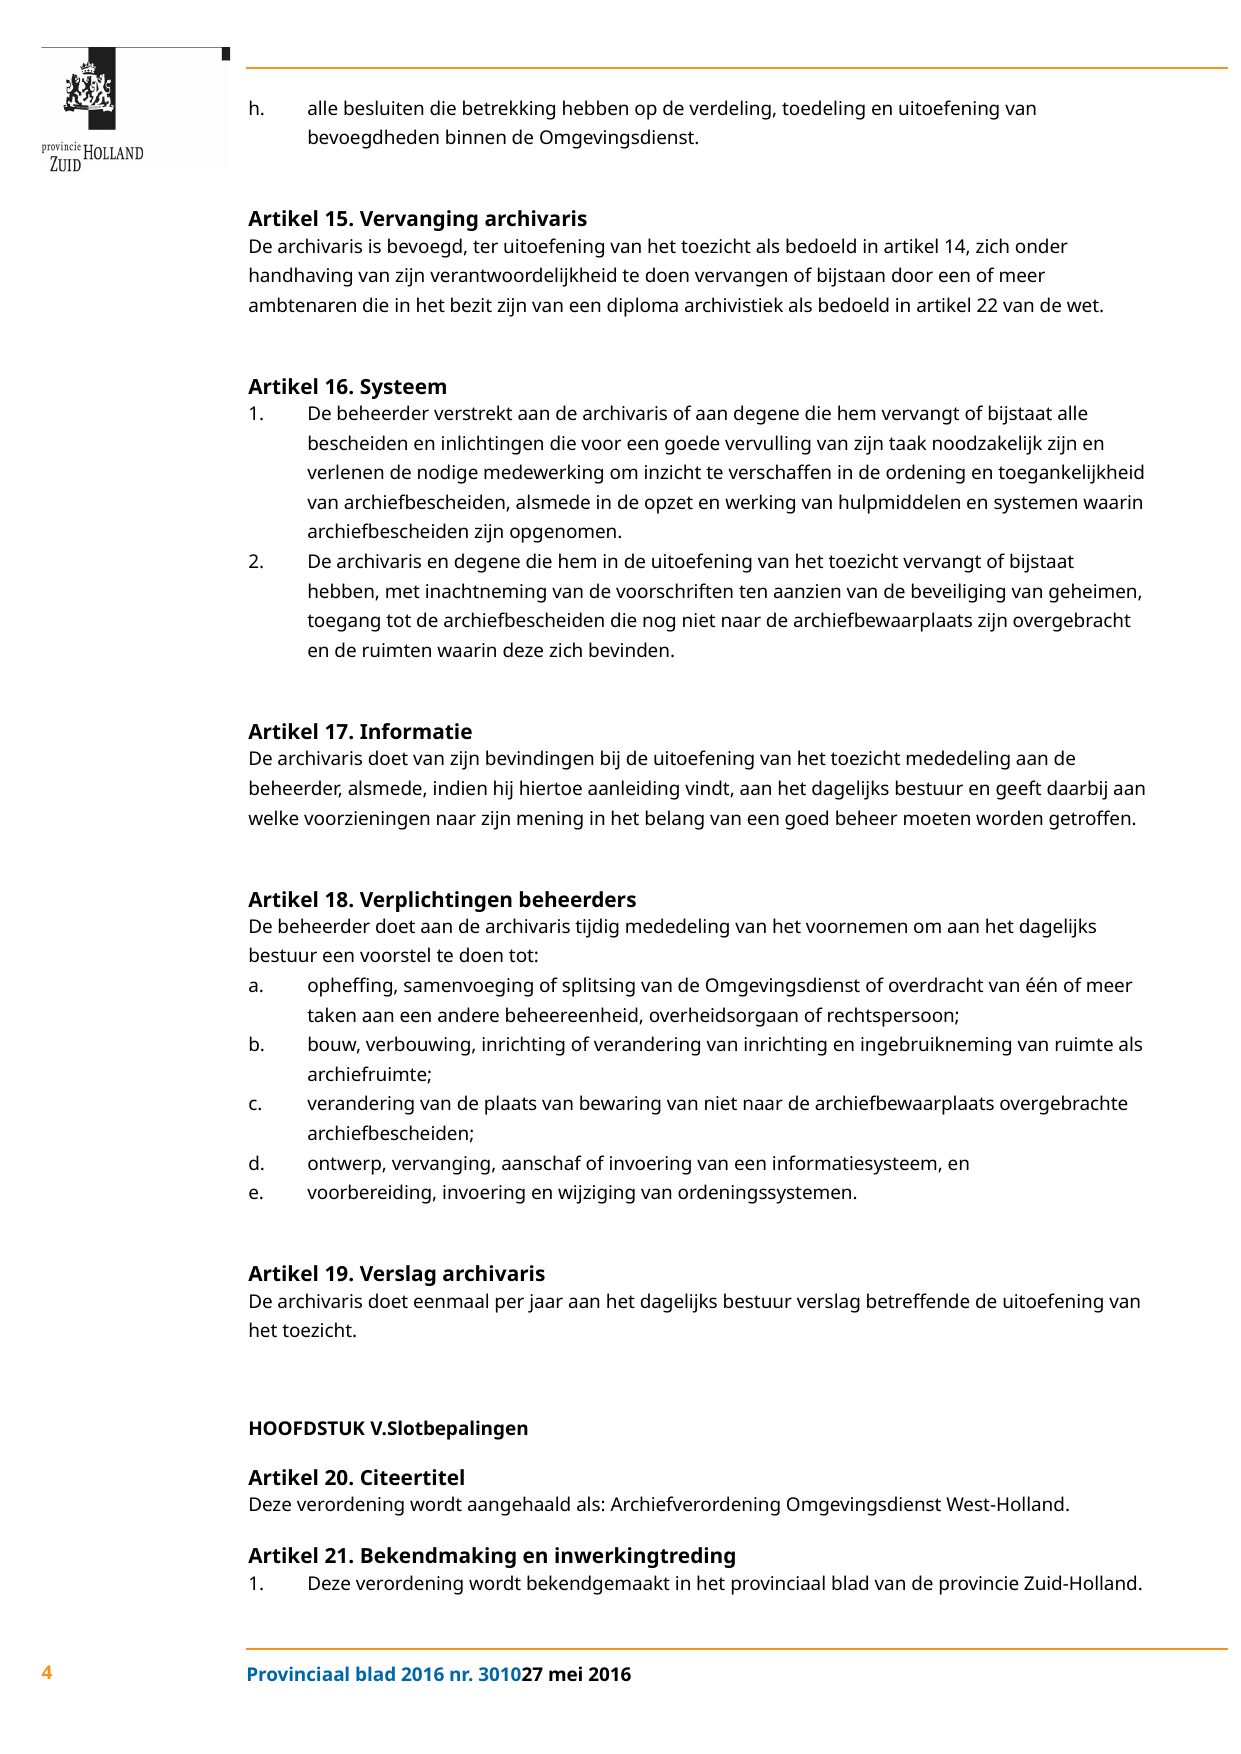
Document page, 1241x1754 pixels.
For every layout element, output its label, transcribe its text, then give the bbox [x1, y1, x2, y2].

text Artikel 21. Bekendmaking en inwerkingtreding [248, 1542, 1152, 1570]
text De archivaris doet eenmaal per jaar aan het dagelijks bestuur verslag betreffende de uitoefening van het toezicht. [248, 1288, 1152, 1343]
text Artikel 19. Verslag archivaris [248, 1259, 1152, 1288]
picture [41, 47, 231, 172]
text Artikel 17. Informatie [248, 717, 1152, 746]
text HOOFDSTUK V.Slotbepalingen [248, 1413, 1152, 1442]
text Artikel 15. Vervanging archivaris [248, 204, 1152, 233]
list verandering van de plaats van bewaring van niet naar de archiefbewaarplaats overgebrachte archiefbescheiden; [248, 1091, 1152, 1146]
list Deze verordening wordt bekendgemaakt in het provinciaal blad van de provincie Zuid-Holland. [248, 1570, 1152, 1596]
text De beheerder doet aan de archivaris tijdig mededeling van het voornemen om aan het dagelijks bestuur een voorstel te doen tot: [248, 913, 1152, 968]
text Artikel 20. Citeertitel [248, 1463, 1152, 1491]
text Deze verordening wordt aangehaald als: Archiefverordening Omgevingsdienst West-Holland. [248, 1491, 1152, 1517]
text De archivaris doet van zijn bevindingen bij de uitoefening van het toezicht mededeling aan de beheerder, alsmede, indien hij hiertoe aanleiding vindt, aan het dagelijks bestuur en geeft daarbij aan welke voorzieningen naar zijn mening in het belang van een goed beheer moeten worden getroffen. [248, 746, 1152, 830]
list alle besluiten die betrekking hebben op de verdeling, toedeling en uitoefening van bevoegdheden binnen de Omgevingsdienst. [248, 95, 1152, 150]
list voorbereiding, invoering en wijziging van ordeningssystemen. [248, 1179, 1152, 1205]
list opheffing, samenvoeging of splitsing van de Omgevingsdienst of overdracht van één of meer taken aan een andere beheereenheid, overheidsorgaan of rechtspersoon; [248, 972, 1152, 1028]
text Artikel 16. Systeem [248, 372, 1152, 400]
text Artikel 18. Verplichtingen beheerders [248, 885, 1152, 913]
list De beheerder verstrekt aan de archivaris of aan degene die hem vervangt of bijstaat alle bescheiden en inlichtingen die voor een goede vervulling van zijn taak noodzakelijk zijn en verlenen de nodige medewerking om inzicht te verschaffen in de ordening en toegankelijkheid van archiefbescheiden, alsmede in de opzet en werking van hulpmiddelen en systemen waarin archiefbescheiden zijn opgenomen. [248, 400, 1152, 544]
list bouw, verbouwing, inrichting of verandering van inrichting en ingebruikneming van ruimte als archiefruimte; [248, 1031, 1152, 1087]
list ontwerp, vervanging, aanschaf of invoering van een informatiesysteem, en [248, 1150, 1152, 1176]
list De archivaris en degene die hem in de uitoefening van het toezicht vervangt of bijstaat hebben, met inachtneming van de voorschriften ten aanzien van de beveiliging van geheimen, toegang tot de archiefbescheiden die nog niet naar de archiefbewaarplaats zijn overgebracht en de ruimten waarin deze zich bevinden. [248, 548, 1152, 663]
text De archivaris is bevoegd, ter uitoefening van het toezicht als bedoeld in artikel 14, zich onder handhaving van zijn verantwoordelijkheid te doen vervangen of bijstaan door een of meer ambtenaren die in het bezit zijn van een diploma archivistiek als bedoeld in artikel 22 van de wet. [248, 233, 1152, 318]
